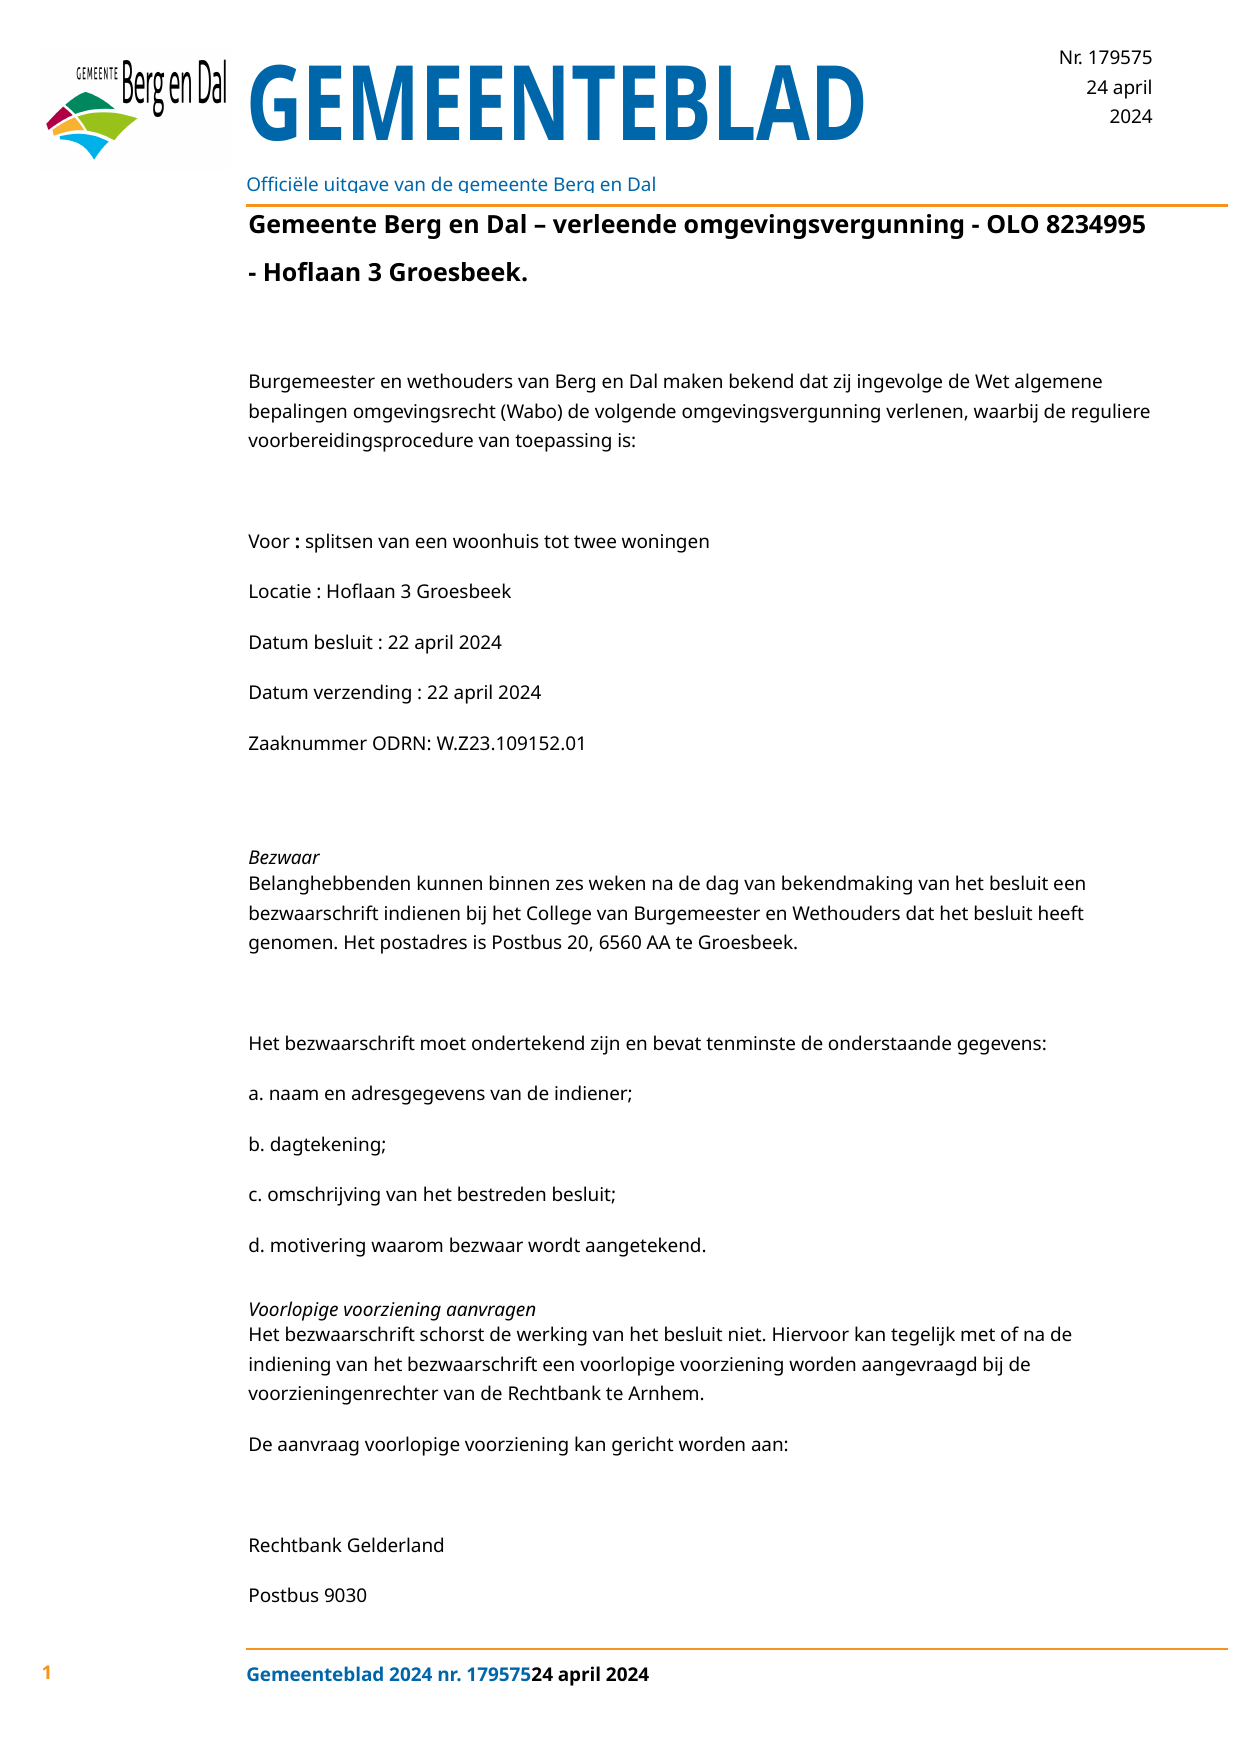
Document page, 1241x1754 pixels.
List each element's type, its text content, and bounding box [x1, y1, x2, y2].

text Datum verzending : 22 april 2024 [248, 679, 1152, 705]
text c. omschrijving van het bestreden besluit; [248, 1181, 1152, 1207]
text Rechtbank Gelderland [248, 1532, 1152, 1558]
text Postbus 9030 [248, 1582, 1152, 1608]
picture [41, 47, 231, 172]
text Datum besluit : 22 april 2024 [248, 629, 1152, 655]
text De aanvraag voorlopige voorziening kan gericht worden aan: [248, 1431, 1152, 1457]
text d. motivering waarom bezwaar wordt aangetekend. [248, 1232, 1152, 1257]
text b. dagtekening; [248, 1131, 1152, 1157]
text Zaaknummer ODRN: W.Z23.109152.01 [248, 730, 1152, 756]
text Gemeente Berg en Dal – verleende omgevingsvergunning - OLO 8234995 - Hoflaan 3 Groesbeek. [248, 207, 1152, 288]
text a. naam en adresgegevens van de indiener; [248, 1081, 1152, 1106]
text Het bezwaarschrift schorst de werking van het besluit niet. Hiervoor kan tegelijk met of na de indiening van het bezwaarschrift een voorlopige voorziening worden aangevraagd bij de voorzieningenrechter van de Rechtbank te Arnhem. [248, 1321, 1152, 1406]
text Burgemeester en wethouders van Berg en Dal maken bekend dat zij ingevolge de Wet algemene bepalingen omgevingsrecht (Wabo) de volgende omgevingsvergunning verlenen, waarbij de reguliere voorbereidingsprocedure van toepassing is: [248, 368, 1152, 453]
text Belanghebbenden kunnen binnen zes weken na de dag van bekendmaking van het besluit een bezwaarschrift indienen bij het College van Burgemeester en Wethouders dat het besluit heeft genomen. Het postadres is Postbus 20, 6560 AA te Groesbeek. [248, 870, 1152, 955]
text Locatie : Hoflaan 3 Groesbeek [248, 579, 1152, 604]
text Het bezwaarschrift moet ondertekend zijn en bevat tenminste de onderstaande gegevens: [248, 1030, 1152, 1056]
text Bezwaar [248, 844, 1152, 870]
text Voor : splitsen van een woonhuis tot twee woningen [248, 528, 1152, 554]
text Voorlopige voorziening aanvragen [248, 1296, 1152, 1321]
